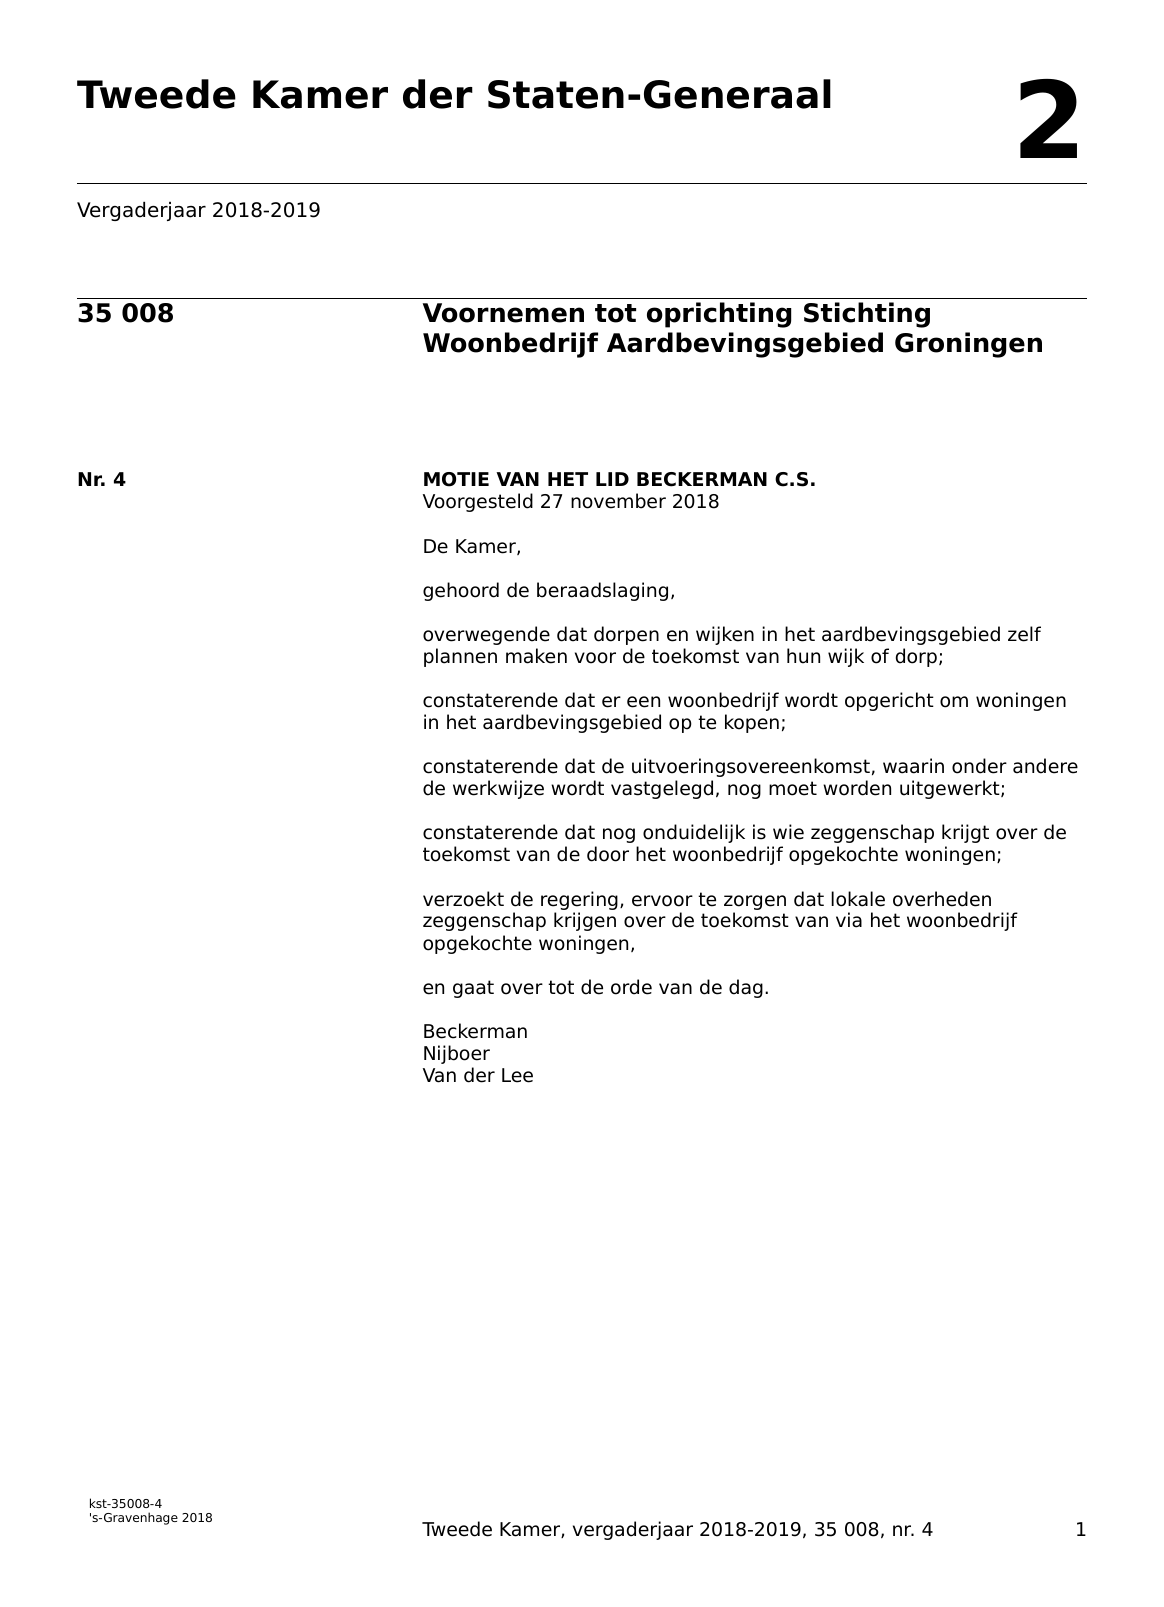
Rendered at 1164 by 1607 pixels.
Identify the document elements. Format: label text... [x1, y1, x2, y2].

text constaterende dat de uitvoeringsovereenkomst, waarin onder andere de werkwijze wordt vastgelegd, nog moet worden uitgewerkt; [422, 756, 1087, 800]
text Voorgesteld 27 november 2018 [422, 491, 1087, 513]
text en gaat over tot de orde van de dag. [422, 977, 1087, 998]
table_header Tweede Kamer der Staten-Generaal [77, 59, 886, 183]
table_cell Vergaderjaar 2018-2019 [77, 184, 1087, 298]
text gehoord de beraadslaging, [422, 580, 1087, 602]
text kst-35008-4 [88, 1497, 323, 1511]
text verzoekt de regering, ervoor te zorgen dat lokale overheden zeggenschap krijgen over de toekomst van via het woonbedrijf opgekochte woningen, [422, 888, 1087, 954]
table_header 2 [886, 59, 1087, 183]
text constaterende dat er een woonbedrijf wordt opgericht om woningen in het aardbevingsgebied op te kopen; [422, 690, 1087, 734]
text De Kamer, [422, 536, 1087, 557]
text Van der Lee [422, 1065, 1087, 1087]
text 's-Gravenhage 2018 [88, 1511, 323, 1525]
text overwegende dat dorpen en wijken in het aardbevingsgebied zelf plannen maken voor de toekomst van hun wijk of dorp; [422, 624, 1087, 668]
text constaterende dat nog onduidelijk is wie zeggenschap krijgt over de toekomst van de door het woonbedrijf opgekochte woningen; [422, 822, 1087, 866]
text Beckerman [422, 1021, 1087, 1043]
subtitle 35 008 Voornemen tot oprichting Stichting Woonbedrijf Aardbevingsgebied Groningen [77, 299, 1087, 358]
text Nijboer [422, 1043, 1087, 1065]
subtitle Nr. 4 MOTIE VAN HET LID BECKERMAN C.S. [77, 469, 1087, 491]
